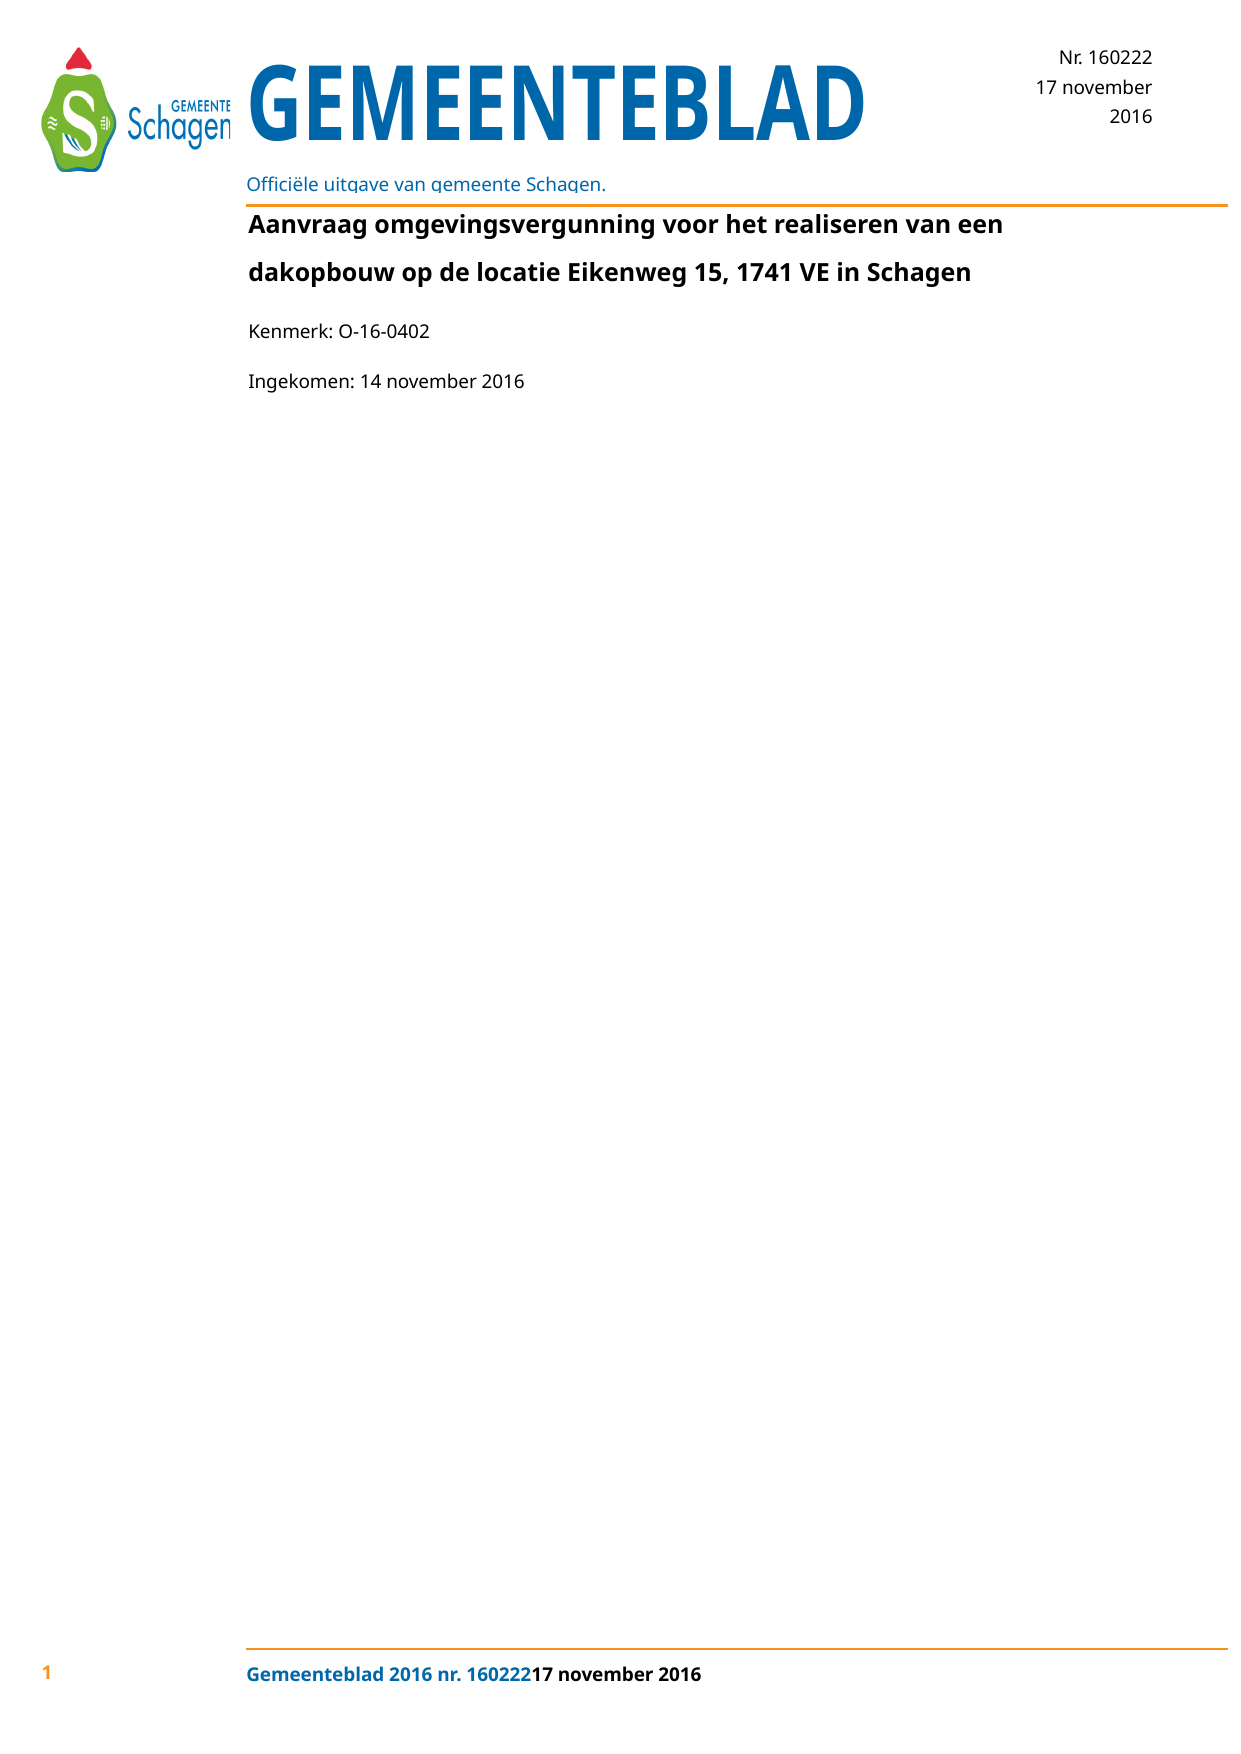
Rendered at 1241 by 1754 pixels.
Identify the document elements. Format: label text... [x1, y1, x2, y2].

text Kenmerk: O-16-0402 [248, 318, 1152, 344]
text Ingekomen: 14 november 2016 [248, 368, 1152, 394]
text Aanvraag omgevingsvergunning voor het realiseren van een dakopbouw op de locatie Eikenweg 15, 1741 VE in Schagen [248, 207, 1152, 288]
picture [41, 47, 231, 172]
